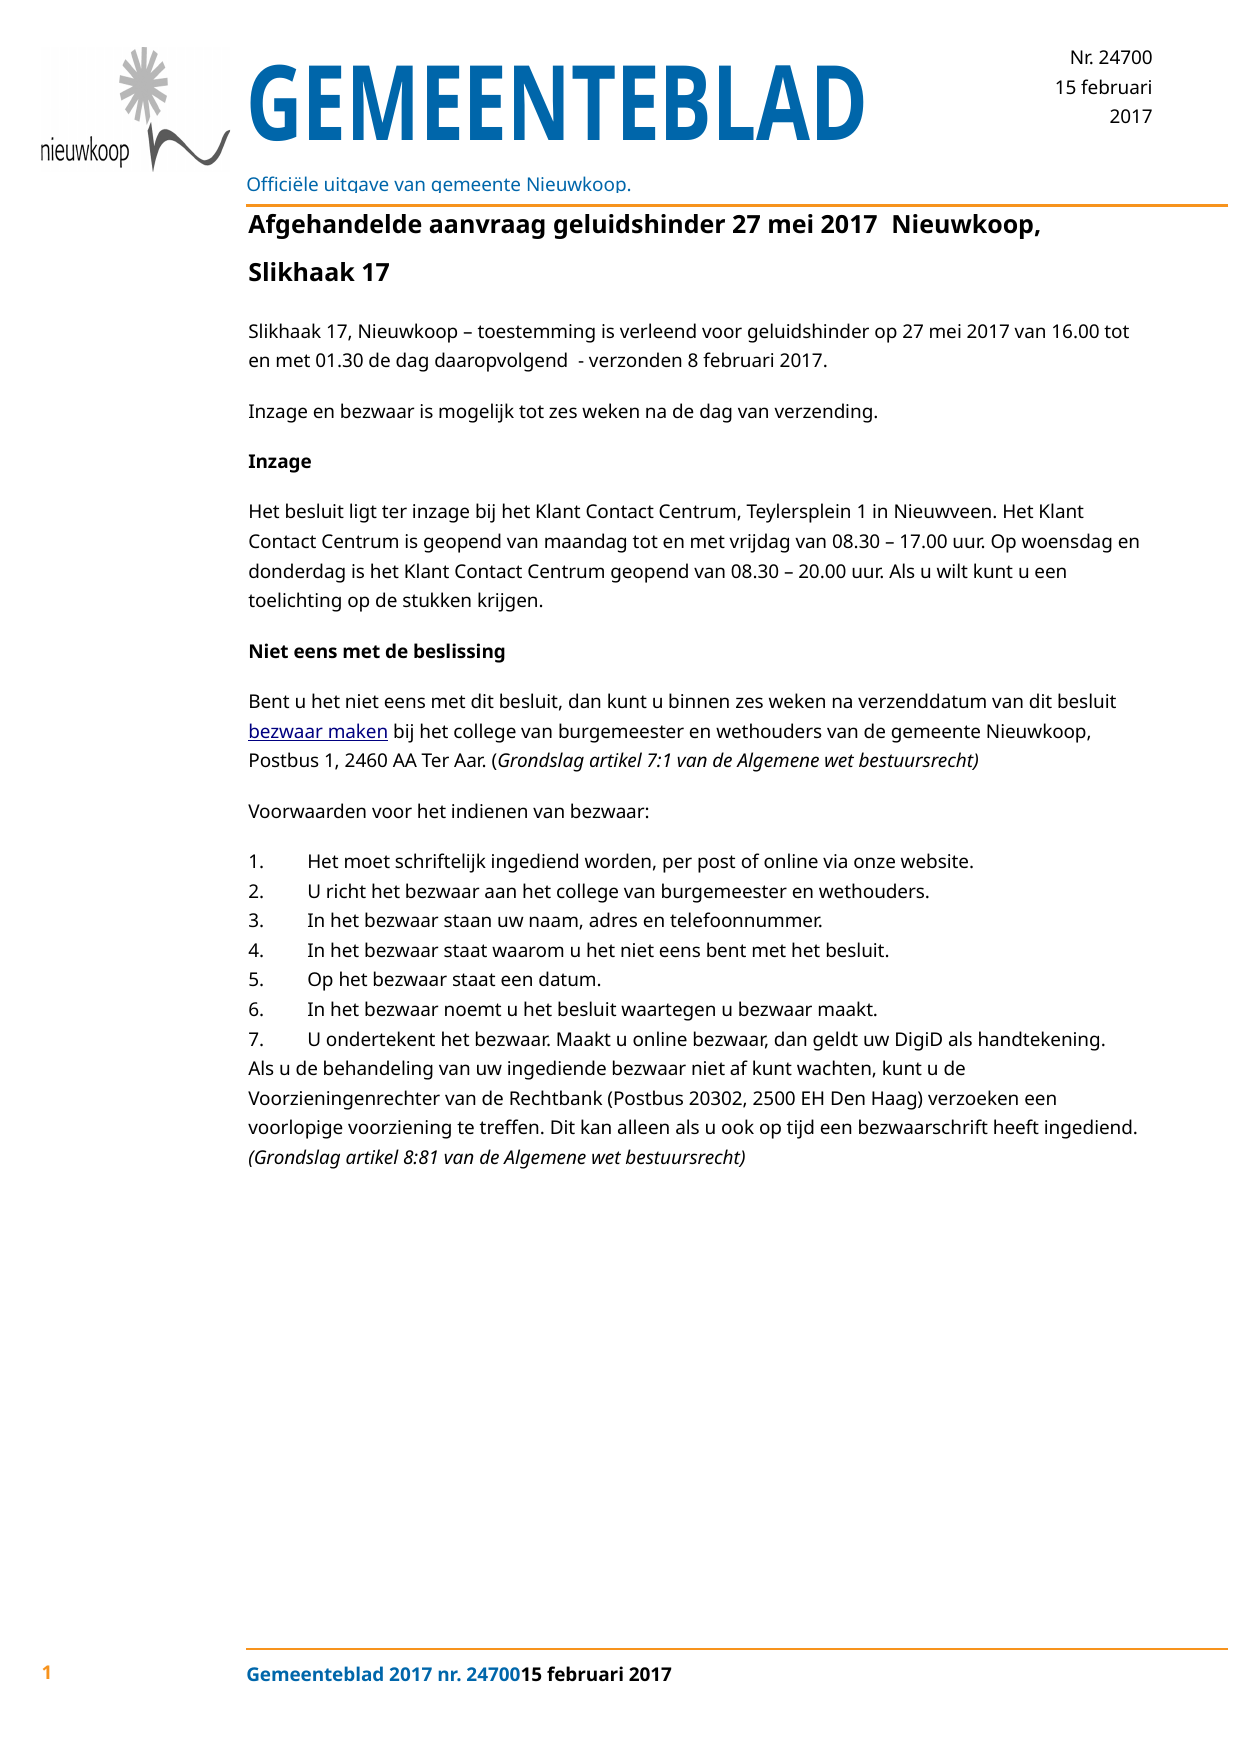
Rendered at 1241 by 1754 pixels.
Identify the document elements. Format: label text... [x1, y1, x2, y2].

text Slikhaak 17, Nieuwkoop – toestemming is verleend voor geluidshinder op 27 mei 2017 van 16.00 tot en met 01.30 de dag daaropvolgend - verzonden 8 februari 2017. [248, 318, 1152, 373]
list U richt het bezwaar aan het college van burgemeester en wethouders. [248, 878, 1152, 904]
text Inzage [248, 448, 1152, 474]
list In het bezwaar noemt u het besluit waartegen u bezwaar maakt. [248, 996, 1152, 1022]
text Niet eens met de beslissing [248, 638, 1152, 664]
list Op het bezwaar staat een datum. [248, 967, 1152, 992]
picture [41, 47, 231, 172]
list In het bezwaar staat waarom u het niet eens bent met het besluit. [248, 937, 1152, 963]
list Het moet schriftelijk ingediend worden, per post of online via onze website. [248, 848, 1152, 874]
text Inzage en bezwaar is mogelijk tot zes weken na de dag van verzending. [248, 398, 1152, 424]
text Afgehandelde aanvraag geluidshinder 27 mei 2017 Nieuwkoop, Slikhaak 17 [248, 207, 1152, 288]
text Voorwaarden voor het indienen van bezwaar: [248, 798, 1152, 824]
text Het besluit ligt ter inzage bij het Klant Contact Centrum, Teylersplein 1 in Nieuwveen. Het Klant Contact Centrum is geopend van maandag tot en met vrijdag van 08.30 – 17.00 uur. Op woensdag en donderdag is het Klant Contact Centrum geopend van 08.30 – 20.00 uur. Als u wilt kunt u een toelichting op de stukken krijgen. [248, 499, 1152, 613]
text Als u de behandeling van uw ingediende bezwaar niet af kunt wachten, kunt u de Voorzieningenrechter van de Rechtbank (Postbus 20302, 2500 EH Den Haag) verzoeken een voorlopige voorziening te treffen. Dit kan alleen als u ook op tijd een bezwaarschrift heeft ingediend. (Grondslag artikel 8:81 van de Algemene wet bestuursrecht) [248, 1055, 1152, 1170]
list U ondertekent het bezwaar. Maakt u online bezwaar, dan geldt uw DigiD als handtekening. [248, 1026, 1152, 1052]
text Bent u het niet eens met dit besluit, dan kunt u binnen zes weken na verzenddatum van dit besluit bezwaar maken bij het college van burgemeester en wethouders van de gemeente Nieuwkoop, Postbus 1, 2460 AA Ter Aar. (Grondslag artikel 7:1 van de Algemene wet bestuursrecht) [248, 688, 1152, 773]
list In het bezwaar staan uw naam, adres en telefoonnummer. [248, 907, 1152, 933]
